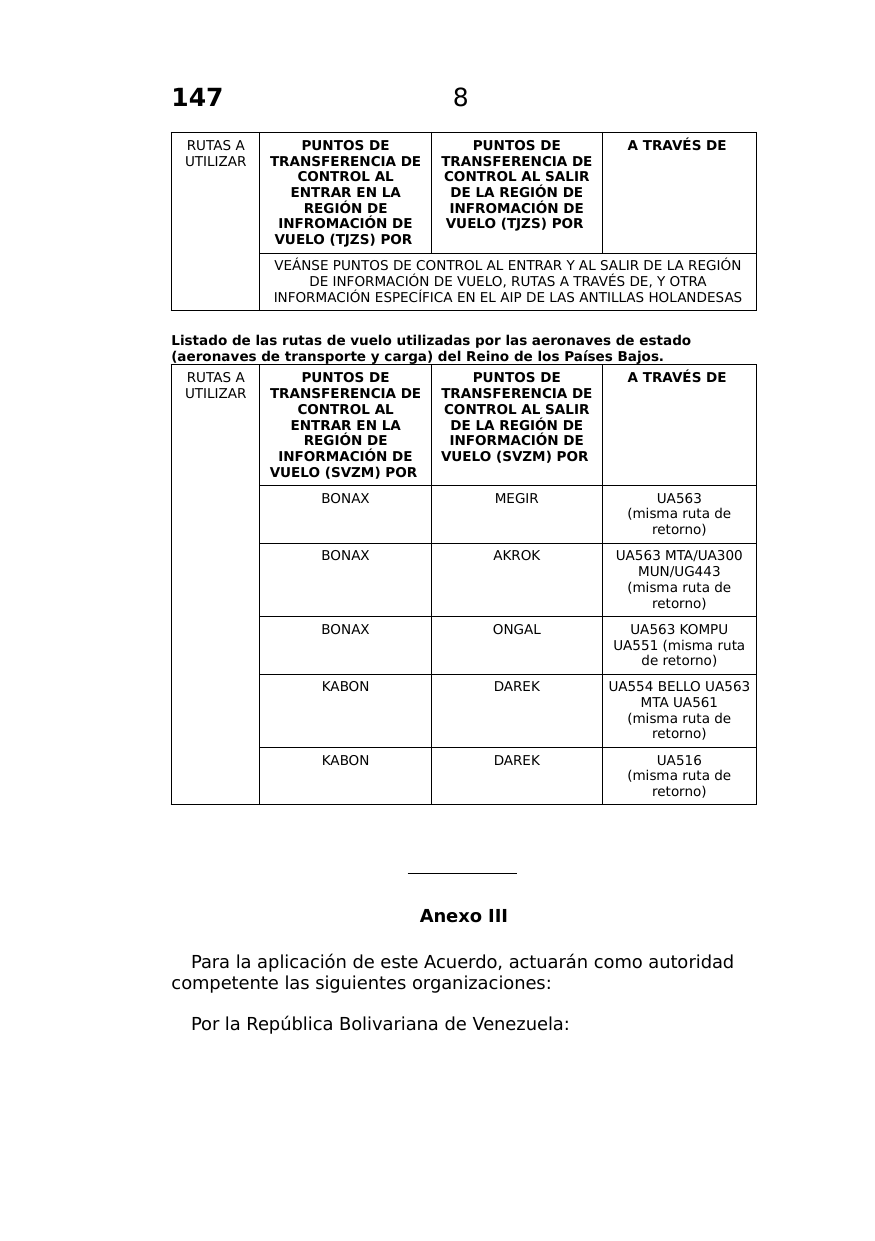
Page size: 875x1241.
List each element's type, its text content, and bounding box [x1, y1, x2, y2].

table_cell DAREK [432, 748, 602, 804]
table_header Listado de las rutas de vuelo utilizadas por las aeronaves de estado (aeronaves de transporte y carga) del Reino de los Países Bajos. [171, 333, 756, 364]
table_cell DAREK [432, 675, 602, 747]
text Para la aplicación de este Acuerdo, actuarán como autoridad competente las siguientes organizaciones: [171, 952, 756, 993]
table_header RUTAS A UTILIZAR [172, 133, 259, 310]
table_cell A TRAVÉS DE [603, 365, 756, 485]
table_cell BONAX [260, 544, 431, 616]
table_cell UA563 MTA/UA300 MUN/UG443 (misma ruta de retorno) [603, 544, 756, 616]
table_cell UA516 (misma ruta de retorno) [603, 748, 756, 804]
table_cell RUTAS A UTILIZAR [172, 365, 259, 804]
subtitle Anexo III [171, 906, 756, 927]
table_cell MEGIR [432, 486, 602, 542]
table_cell BONAX [260, 486, 431, 542]
table_cell VEÁNSE PUNTOS DE CONTROL AL ENTRAR Y AL SALIR DE LA REGIÓN DE INFORMACIÓN DE VUELO, RUTAS A TRAVÉS DE, Y OTRA INFORMACIÓN ESPECÍFICA EN EL AIP DE LAS ANTILLAS HOLANDESAS [260, 254, 756, 310]
table_cell PUNTOS DE TRANSFERENCIA DE CONTROL AL ENTRAR EN LA REGIÓN DE INFORMACIÓN DE VUELO (SVZM) POR [260, 365, 431, 485]
table_cell UA554 BELLO UA563 MTA UA561 (misma ruta de retorno) [603, 675, 756, 747]
text Por la República Bolivariana de Venezuela: [171, 1013, 756, 1034]
table_cell PUNTOS DE TRANSFERENCIA DE CONTROL AL SALIR DE LA REGIÓN DE INFORMACIÓN DE VUELO (SVZM) POR [432, 365, 602, 485]
table_cell BONAX [260, 617, 431, 673]
table_cell ONGAL [432, 617, 602, 673]
table_cell UA563 (misma ruta de retorno) [603, 486, 756, 542]
table_cell KABON [260, 675, 431, 747]
table_header PUNTOS DE TRANSFERENCIA DE CONTROL AL SALIR DE LA REGIÓN DE INFROMACIÓN DE VUELO (TJZS) POR [432, 133, 602, 252]
table_header PUNTOS DE TRANSFERENCIA DE CONTROL AL ENTRAR EN LA REGIÓN DE INFROMACIÓN DE VUELO (TJZS) POR [260, 133, 431, 252]
table_cell AKROK [432, 544, 602, 616]
table_cell UA563 KOMPU UA551 (misma ruta de retorno) [603, 617, 756, 673]
table_cell KABON [260, 748, 431, 804]
table_header A TRAVÉS DE [603, 133, 756, 252]
